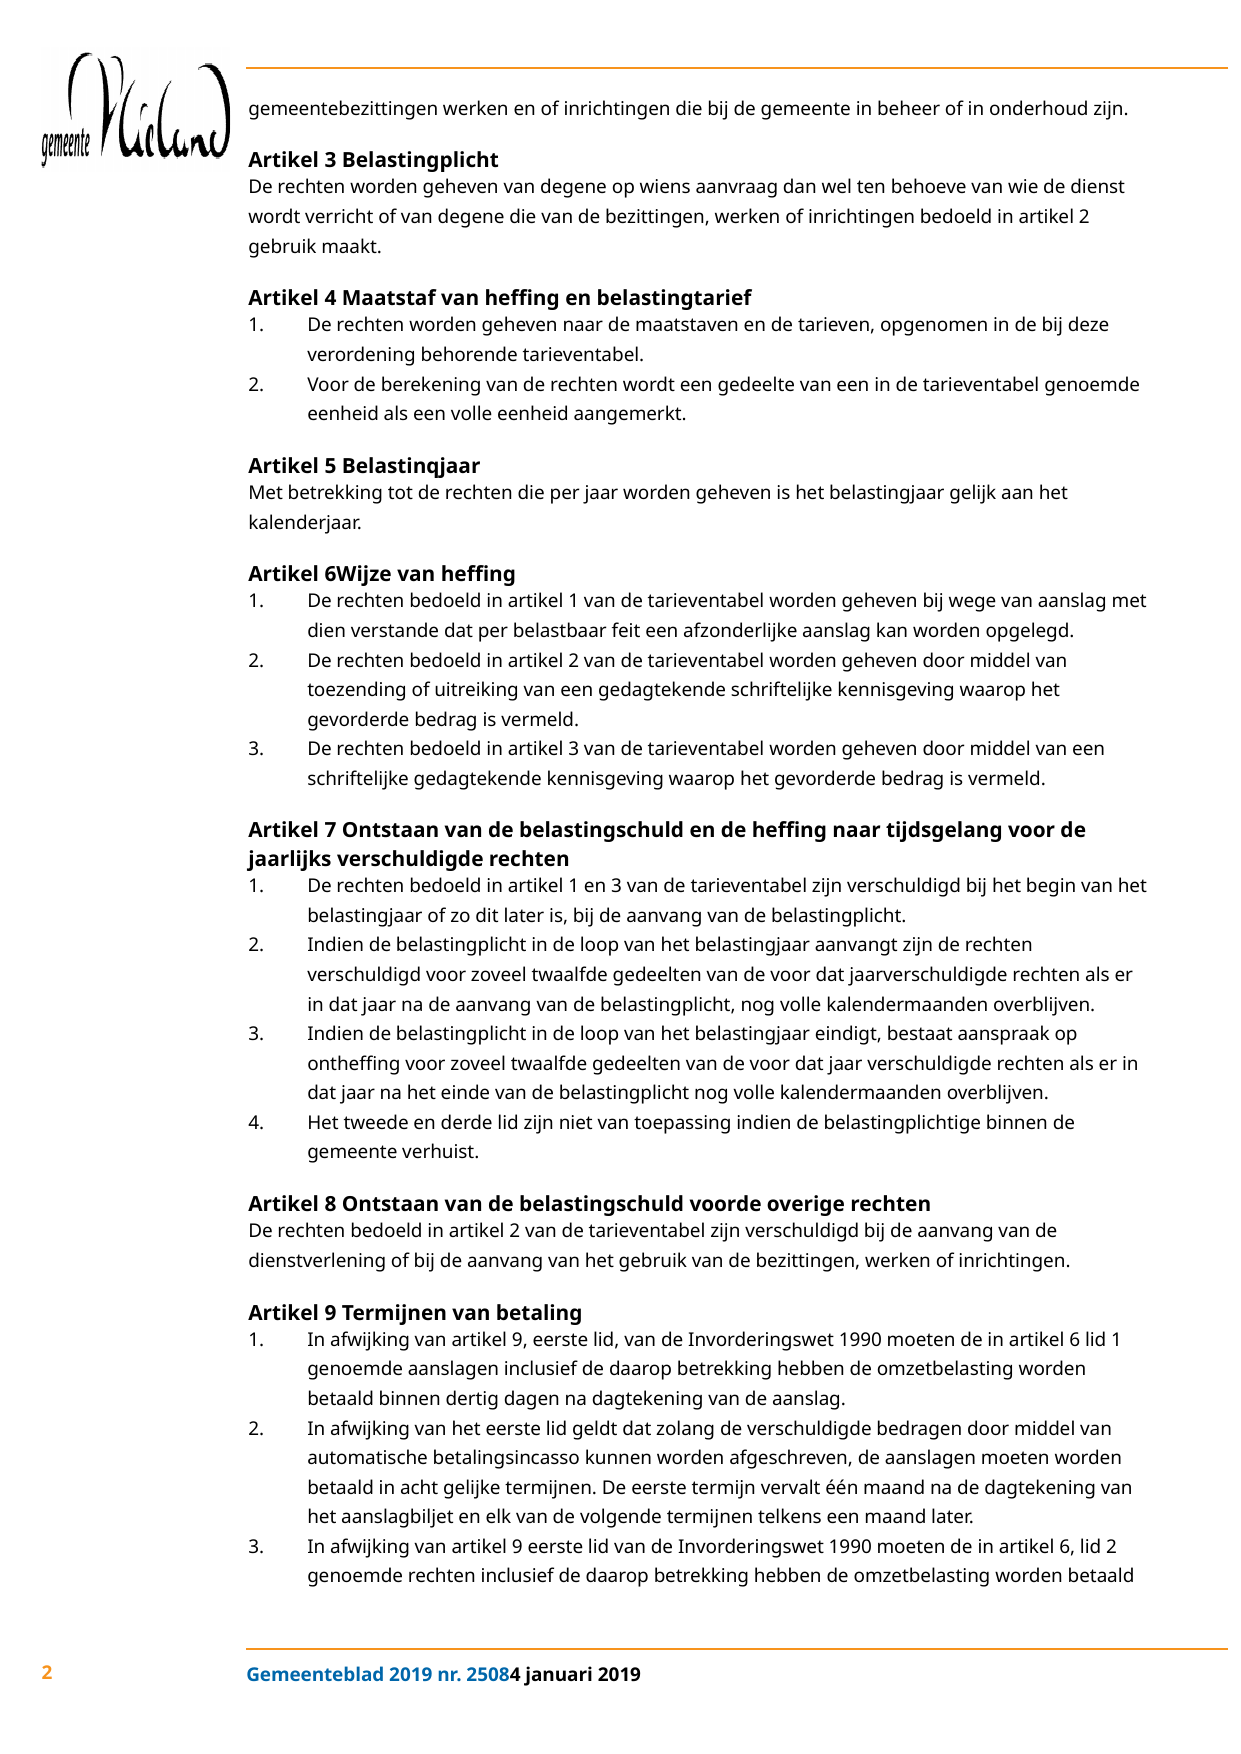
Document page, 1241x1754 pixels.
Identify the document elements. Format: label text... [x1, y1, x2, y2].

list Voor de berekening van de rechten wordt een gedeelte van een in de tarieventabel genoemde eenheid als een volle eenheid aangemerkt. [248, 371, 1152, 426]
list In afwijking van het eerste lid geldt dat zolang de verschuldigde bedragen door middel van automatische betalingsincasso kunnen worden afgeschreven, de aanslagen moeten worden betaald in acht gelijke termijnen. De eerste termijn vervalt één maand na de dagtekening van het aanslagbiljet en elk van de volgende termijnen telkens een maand later. [248, 1415, 1152, 1529]
list Het tweede en derde lid zijn niet van toepassing indien de belastingplichtige binnen de gemeente verhuist. [248, 1109, 1152, 1164]
text Artikel 9 Termijnen van betaling [248, 1298, 1152, 1326]
list Indien de belastingplicht in de loop van het belastingjaar eindigt, bestaat aanspraak op ontheffing voor zoveel twaalfde gedeelten van de voor dat jaar verschuldigde rechten als er in dat jaar na het einde van de belastingplicht nog volle kalendermaanden overblijven. [248, 1020, 1152, 1105]
list De rechten worden geheven naar de maatstaven en de tarieven, opgenomen in de bij deze verordening behorende tarieventabel. [248, 312, 1152, 367]
picture [41, 47, 231, 172]
text gemeentebezittingen werken en of inrichtingen die bij de gemeente in beheer of in onderhoud zijn. [248, 95, 1152, 121]
list In afwijking van artikel 9 eerste lid van de Invorderingswet 1990 moeten de in artikel 6, lid 2 genoemde rechten inclusief de daarop betrekking hebben de omzetbelasting worden betaald [248, 1533, 1152, 1588]
list In afwijking van artikel 9, eerste lid, van de Invorderingswet 1990 moeten de in artikel 6 lid 1 genoemde aanslagen inclusief de daarop betrekking hebben de omzetbelasting worden betaald binnen dertig dagen na dagtekening van de aanslag. [248, 1326, 1152, 1411]
text Artikel 6Wijze van heffing [248, 559, 1152, 588]
list De rechten bedoeld in artikel 3 van de tarieventabel worden geheven door middel van een schriftelijke gedagtekende kennisgeving waarop het gevorderde bedrag is vermeld. [248, 736, 1152, 791]
text Met betrekking tot de rechten die per jaar worden geheven is het belastingjaar gelijk aan het kalenderjaar. [248, 479, 1152, 534]
text De rechten bedoeld in artikel 2 van de tarieventabel zijn verschuldigd bij de aanvang van de dienstverlening of bij de aanvang van het gebruik van de bezittingen, werken of inrichtingen. [248, 1218, 1152, 1273]
text Artikel 5 Belastinqjaar [248, 451, 1152, 479]
text Artikel 3 Belastingplicht [248, 145, 1152, 174]
text Artikel 8 Ontstaan van de belastingschuld voorde overige rechten [248, 1189, 1152, 1218]
text Artikel 4 Maatstaf van heffing en belastingtarief [248, 283, 1152, 312]
list De rechten bedoeld in artikel 1 van de tarieventabel worden geheven bij wege van aanslag met dien verstande dat per belastbaar feit een afzonderlijke aanslag kan worden opgelegd. [248, 588, 1152, 643]
list Indien de belastingplicht in de loop van het belastingjaar aanvangt zijn de rechten verschuldigd voor zoveel twaalfde gedeelten van de voor dat jaarverschuldigde rechten als er in dat jaar na de aanvang van de belastingplicht, nog volle kalendermaanden overblijven. [248, 932, 1152, 1017]
text De rechten worden geheven van degene op wiens aanvraag dan wel ten behoeve van wie de dienst wordt verricht of van degene die van de bezittingen, werken of inrichtingen bedoeld in artikel 2 gebruik maakt. [248, 174, 1152, 258]
text Artikel 7 Ontstaan van de belastingschuld en de heffing naar tijdsgelang voor de jaarlijks verschuldigde rechten [248, 816, 1152, 872]
list De rechten bedoeld in artikel 2 van de tarieventabel worden geheven door middel van toezending of uitreiking van een gedagtekende schriftelijke kennisgeving waarop het gevorderde bedrag is vermeld. [248, 647, 1152, 732]
list De rechten bedoeld in artikel 1 en 3 van de tarieventabel zijn verschuldigd bij het begin van het belastingjaar of zo dit later is, bij de aanvang van de belastingplicht. [248, 872, 1152, 928]
